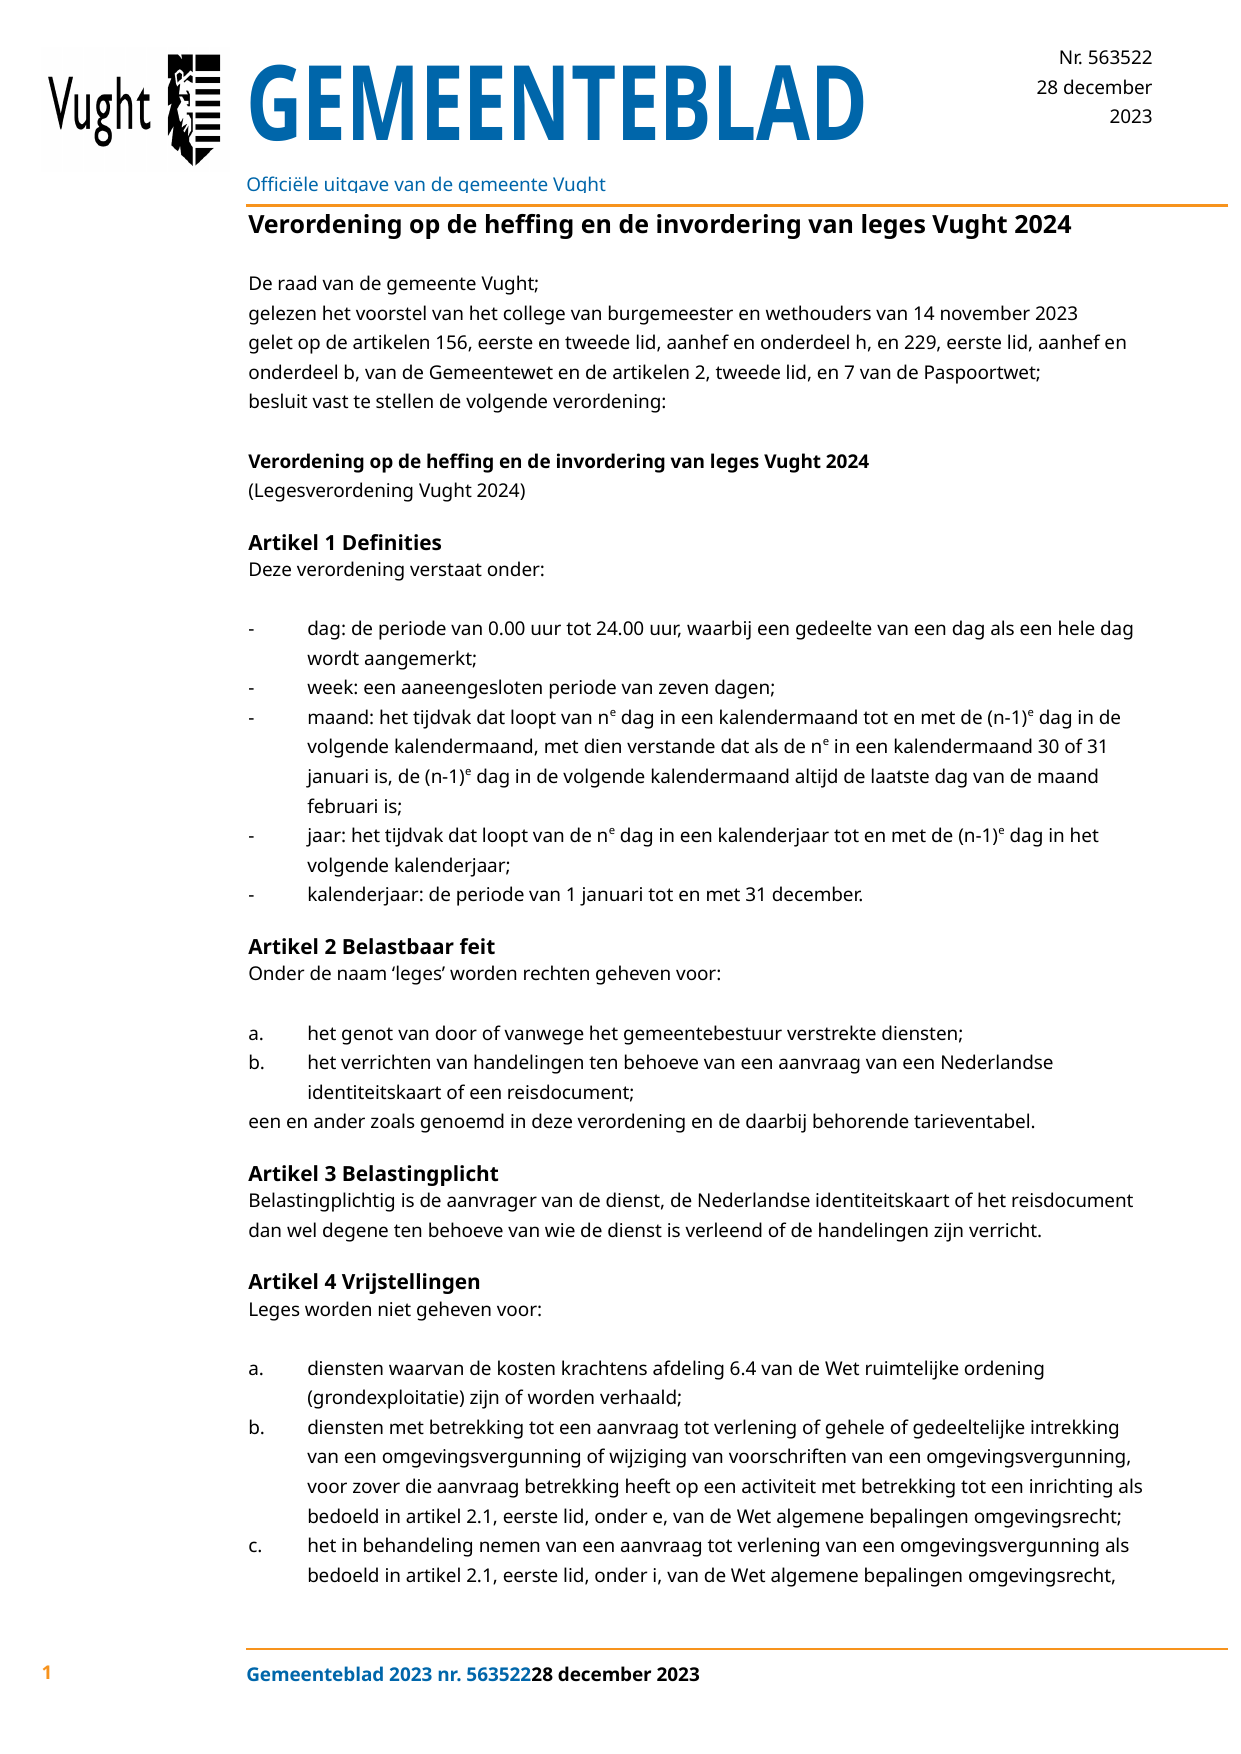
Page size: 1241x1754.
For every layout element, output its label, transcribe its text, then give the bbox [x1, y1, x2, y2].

list week: een aaneengesloten periode van zeven dagen; [248, 674, 1152, 700]
text Artikel 2 Belastbaar feit [248, 932, 1152, 961]
list het in behandeling nemen van een aanvraag tot verlening van een omgevingsvergunning als bedoeld in artikel 2.1, eerste lid, onder i, van de Wet algemene bepalingen omgevingsrecht, [248, 1532, 1152, 1588]
list maand: het tijdvak dat loopt van ne dag in een kalendermaand tot en met de (n-1)e dag in de volgende kalendermaand, met dien verstande dat als de ne in een kalendermaand 30 of 31 januari is, de (n-1)e dag in de volgende kalendermaand altijd de laatste dag van de maand februari is; [248, 704, 1152, 819]
text gelezen het voorstel van het college van burgemeester en wethouders van 14 november 2023 [248, 300, 1152, 326]
text Belastingplichtig is de aanvrager van de dienst, de Nederlandse identiteitskaart of het reisdocument dan wel degene ten behoeve van wie de dienst is verleend of de handelingen zijn verricht. [248, 1187, 1152, 1243]
text Onder de naam ‘leges’ worden rechten geheven voor: [248, 961, 1152, 986]
list diensten waarvan de kosten krachtens afdeling 6.4 van de Wet ruimtelijke ordening (grondexploitatie) zijn of worden verhaald; [248, 1355, 1152, 1410]
text Verordening op de heffing en de invordering van leges Vught 2024 [248, 448, 1152, 473]
text Deze verordening verstaat onder: [248, 556, 1152, 582]
text een en ander zoals genoemd in deze verordening en de daarbij behorende tarieventabel. [248, 1108, 1152, 1134]
list het verrichten van handelingen ten behoeve van een aanvraag van een Nederlandse identiteitskaart of een reisdocument; [248, 1049, 1152, 1104]
list diensten met betrekking tot een aanvraag tot verlening of gehele of gedeeltelijke intrekking van een omgevingsvergunning of wijziging van voorschriften van een omgevingsvergunning, voor zover die aanvraag betrekking heeft op een activiteit met betrekking tot een inrichting als bedoeld in artikel 2.1, eerste lid, onder e, van de Wet algemene bepalingen omgevingsrecht; [248, 1414, 1152, 1528]
text Artikel 4 Vrijstellingen [248, 1267, 1152, 1296]
text Leges worden niet geheven voor: [248, 1296, 1152, 1321]
list jaar: het tijdvak dat loopt van de ne dag in een kalenderjaar tot en met de (n-1)e dag in het volgende kalenderjaar; [248, 822, 1152, 878]
text (Legesverordening Vught 2024) [248, 477, 1152, 503]
list kalenderjaar: de periode van 1 januari tot en met 31 december. [248, 882, 1152, 907]
text Artikel 1 Definities [248, 528, 1152, 556]
text De raad van de gemeente Vught; [248, 270, 1152, 296]
list dag: de periode van 0.00 uur tot 24.00 uur, waarbij een gedeelte van een dag als een hele dag wordt aangemerkt; [248, 615, 1152, 671]
picture [41, 47, 231, 172]
text Verordening op de heffing en de invordering van leges Vught 2024 [248, 207, 1152, 241]
text gelet op de artikelen 156, eerste en tweede lid, aanhef en onderdeel h, en 229, eerste lid, aanhef en onderdeel b, van de Gemeentewet en de artikelen 2, tweede lid, en 7 van de Paspoortwet; [248, 329, 1152, 385]
text Artikel 3 Belastingplicht [248, 1159, 1152, 1187]
text besluit vast te stellen de volgende verordening: [248, 389, 1152, 414]
list het genot van door of vanwege het gemeentebestuur verstrekte diensten; [248, 1020, 1152, 1045]
